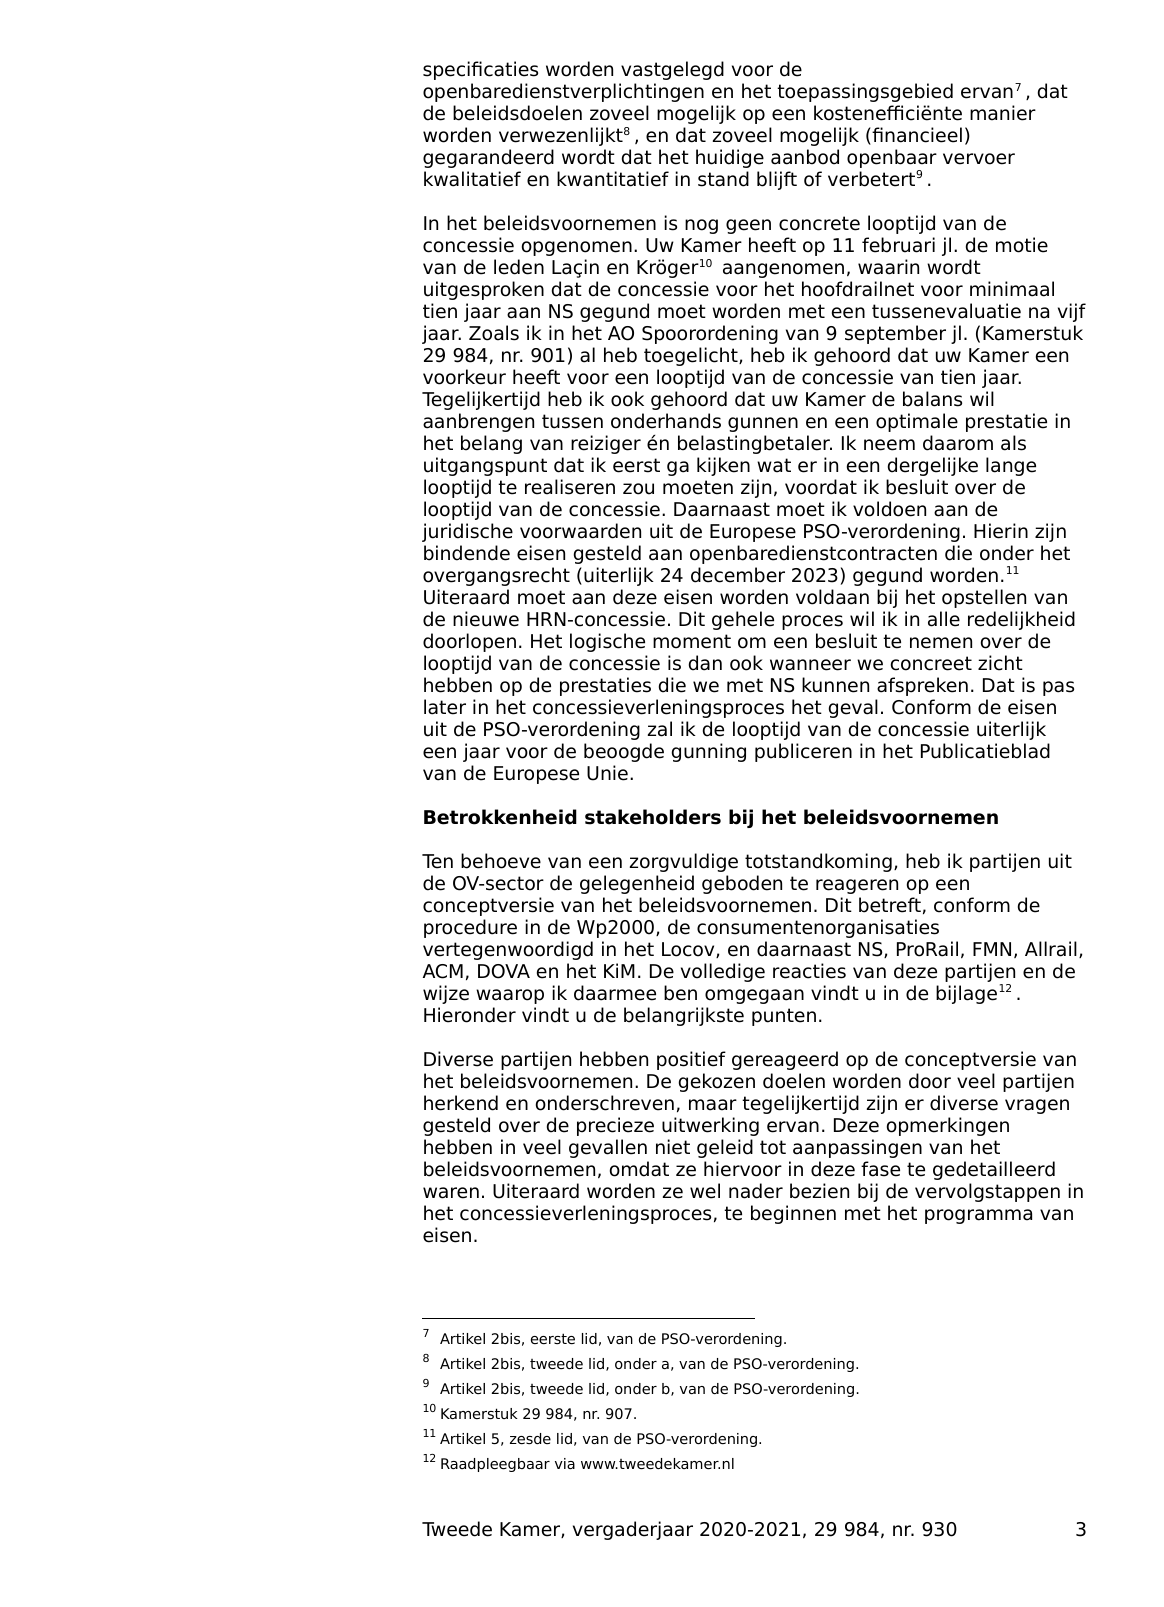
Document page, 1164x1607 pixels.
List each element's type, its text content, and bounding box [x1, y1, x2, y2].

text In het beleidsvoornemen is nog geen concrete looptijd van de concessie opgenomen. Uw Kamer heeft op 11 februari jl. de motie van de leden Laçin en Kröger aangenomen, waarin wordt uitgesproken dat de concessie voor het hoofdrailnet voor minimaal tien jaar aan NS gegund moet worden met een tussenevaluatie na vijf jaar. Zoals ik in het AO Spoorordening van 9 september jl. (Kamerstuk 29 984, nr. 901) al heb toegelicht, heb ik gehoord dat uw Kamer een voorkeur heeft voor een looptijd van de concessie van tien jaar. Tegelijkertijd heb ik ook gehoord dat uw Kamer de balans wil aanbrengen tussen onderhands gunnen en een optimale prestatie in het belang van reiziger én belastingbetaler. Ik neem daarom als uitgangspunt dat ik eerst ga kijken wat er in een dergelijke lange looptijd te realiseren zou moeten zijn, voordat ik besluit over de looptijd van de concessie. Daarnaast moet ik voldoen aan de juridische voorwaarden uit de Europese PSO-verordening. Hierin zijn bindende eisen gesteld aan openbaredienstcontracten die onder het overgangsrecht (uiterlijk 24 december 2023) gegund worden. Uiteraard moet aan deze eisen worden voldaan bij het opstellen van de nieuwe HRN-concessie. Dit gehele proces wil ik in alle redelijkheid doorlopen. Het logische moment om een besluit te nemen over de looptijd van de concessie is dan ook wanneer we concreet zicht hebben op de prestaties die we met NS kunnen afspreken. Dat is pas later in het concessieverleningsproces het geval. Conform de eisen uit de PSO-verordening zal ik de looptijd van de concessie uiterlijk een jaar voor de beoogde gunning publiceren in het Publicatieblad van de Europese Unie. [422, 213, 1087, 784]
text Diverse partijen hebben positief gereageerd op de conceptversie van het beleidsvoornemen. De gekozen doelen worden door veel partijen herkend en onderschreven, maar tegelijkertijd zijn er diverse vragen gesteld over de precieze uitwerking ervan. Deze opmerkingen hebben in veel gevallen niet geleid tot aanpassingen van het beleidsvoornemen, omdat ze hiervoor in deze fase te gedetailleerd waren. Uiteraard worden ze wel nader bezien bij de vervolgstappen in het concessieverleningsproces, te beginnen met het programma van eisen. [422, 1049, 1087, 1247]
text Raadpleegbaar via www.tweedekamer.nl [422, 1452, 1087, 1474]
text Ten behoeve van een zorgvuldige totstandkoming, heb ik partijen uit de OV-sector de gelegenheid geboden te reageren op een conceptversie van het beleidsvoornemen. Dit betreft, conform de procedure in de Wp2000, de consumentenorganisaties vertegenwoordigd in het Locov, en daarnaast NS, ProRail, FMN, Allrail, ACM, DOVA en het KiM. De volledige reacties van deze partijen en de wijze waarop ik daarmee ben omgegaan vindt u in de bijlage. Hieronder vindt u de belangrijkste punten. [422, 851, 1087, 1027]
text Artikel 2bis, tweede lid, onder b, van de PSO-verordening. [422, 1377, 1087, 1399]
text specificaties worden vastgelegd voor de openbaredienstverplichtingen en het toepassingsgebied ervan, dat de beleidsdoelen zoveel mogelijk op een kostenefficiënte manier worden verwezenlijkt, en dat zoveel mogelijk (financieel) gegarandeerd wordt dat het huidige aanbod openbaar vervoer kwalitatief en kwantitatief in stand blijft of verbetert. [422, 59, 1087, 191]
subtitle Betrokkenheid stakeholders bij het beleidsvoornemen [422, 807, 1087, 829]
text Artikel 5, zesde lid, van de PSO-verordening. [422, 1427, 1087, 1449]
text Artikel 2bis, tweede lid, onder a, van de PSO-verordening. [422, 1352, 1087, 1374]
text Artikel 2bis, eerste lid, van de PSO-verordening. [422, 1327, 1087, 1349]
text Kamerstuk 29 984, nr. 907. [422, 1402, 1087, 1424]
